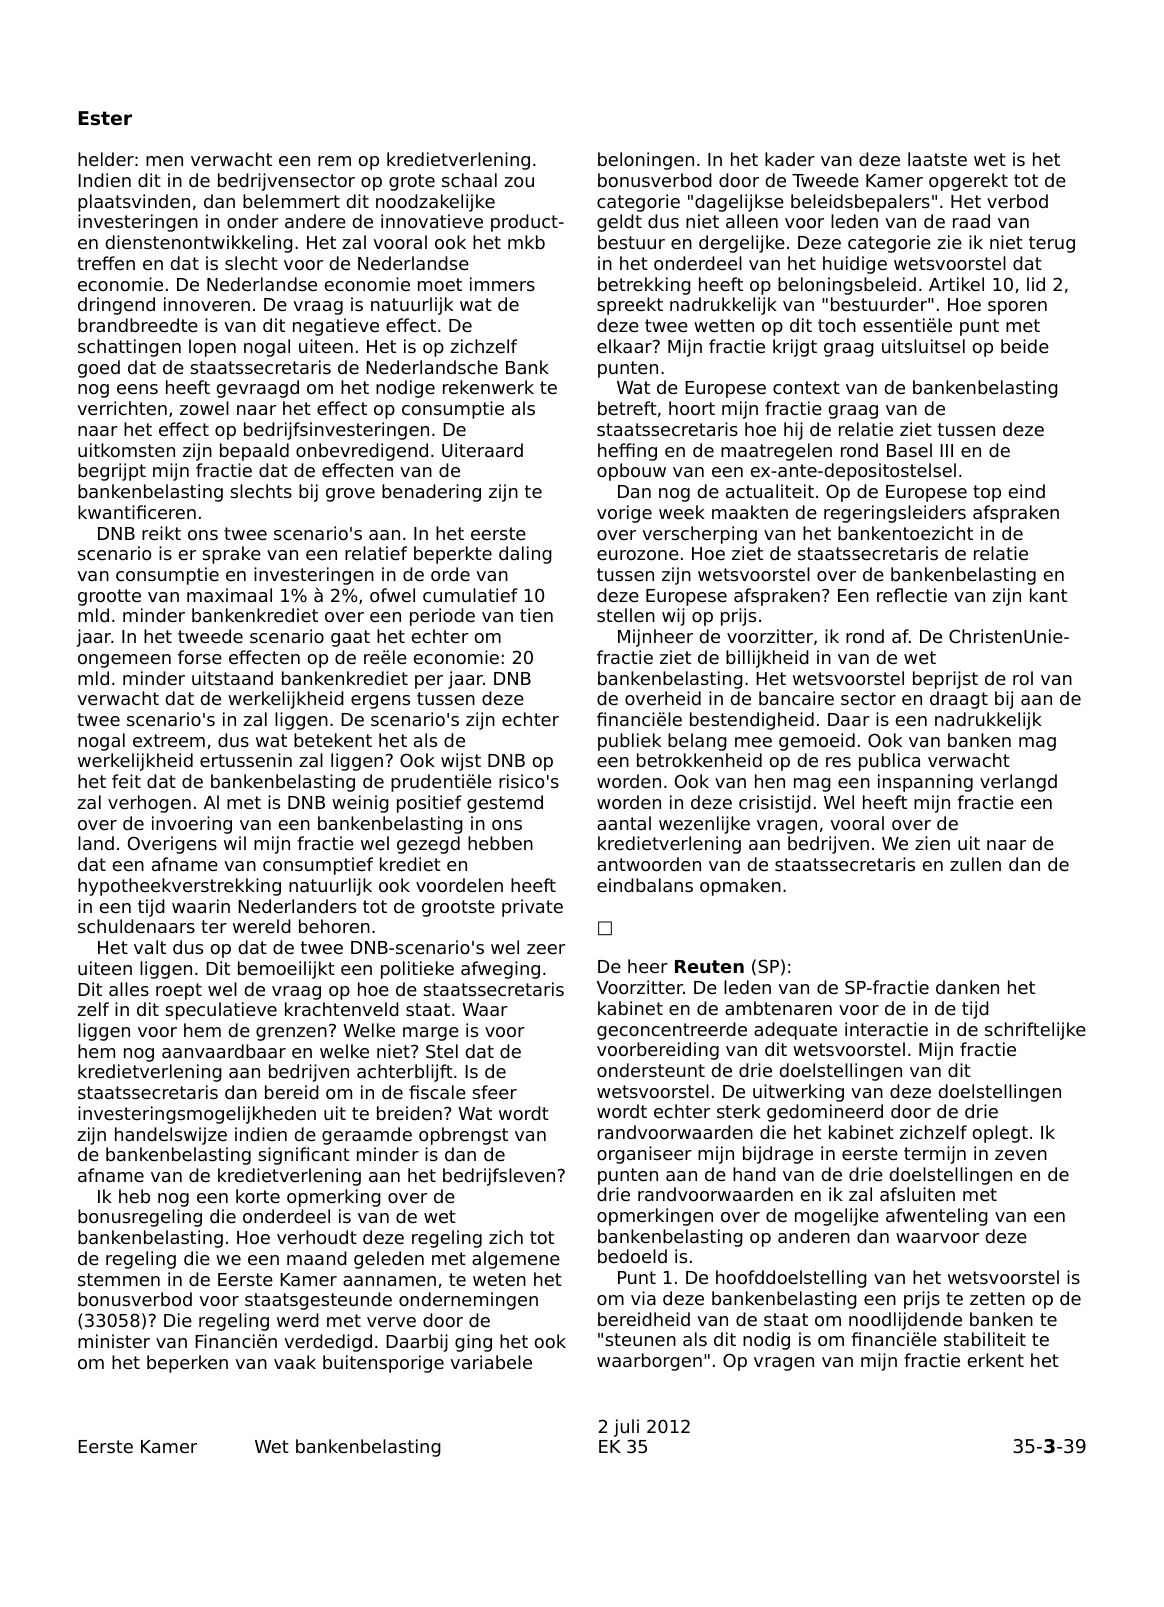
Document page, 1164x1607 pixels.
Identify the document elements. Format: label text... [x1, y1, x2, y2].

text helder: men verwacht een rem op kredietverlening. Indien dit in de bedrijvensector op grote schaal zou plaatsvinden, dan belemmert dit noodzakelijke investeringen in onder andere de innovatieve product- en dienstenontwikkeling. Het zal vooral ook het mkb treffen en dat is slecht voor de Nederlandse economie. De Nederlandse economie moet immers dringend innoveren. De vraag is natuurlijk wat de brandbreedte is van dit negatieve effect. De schattingen lopen nogal uiteen. Het is op zichzelf goed dat de staatssecretaris de Nederlandsche Bank nog eens heeft gevraagd om het nodige rekenwerk te verrichten, zowel naar het effect op consumptie als naar het effect op bedrijfsinvesteringen. De uitkomsten zijn bepaald onbevredigend. Uiteraard begrijpt mijn fractie dat de effecten van de bankenbelasting slechts bij grove benadering zijn te kwantificeren. [77, 150, 567, 523]
text Wat de Europese context van de bankenbelasting betreft, hoort mijn fractie graag van de staatssecretaris hoe hij de relatie ziet tussen deze heffing en de maatregelen rond Basel III en de opbouw van een ex-ante-depositostelsel. [596, 378, 1087, 482]
text Voorzitter. De leden van de SP-fractie danken het kabinet en de ambtenaren voor de in de tijd geconcentreerde adequate interactie in de schriftelijke voorbereiding van dit wetsvoorstel. Mijn fractie ondersteunt de drie doelstellingen van dit wetsvoorstel. De uitwerking van deze doelstellingen wordt echter sterk gedomineerd door de drie randvoorwaarden die het kabinet zichzelf oplegt. Ik organiseer mijn bijdrage in eerste termijn in zeven punten aan de hand van de drie doelstellingen en de drie randvoorwaarden en ik zal afsluiten met opmerkingen over de mogelijke afwenteling van een bankenbelasting op anderen dan waarvoor deze bedoeld is. [596, 978, 1087, 1268]
text beloningen. In het kader van deze laatste wet is het bonusverbod door de Tweede Kamer opgerekt tot de categorie "dagelijkse beleidsbepalers". Het verbod geldt dus niet alleen voor leden van de raad van bestuur en dergelijke. Deze categorie zie ik niet terug in het onderdeel van het huidige wetsvoorstel dat betrekking heeft op beloningsbeleid. Artikel 10, lid 2, spreekt nadrukkelijk van "bestuurder". Hoe sporen deze twee wetten op dit toch essentiële punt met elkaar? Mijn fractie krijgt graag uitsluitsel op beide punten. [596, 150, 1087, 378]
text DNB reikt ons twee scenario's aan. In het eerste scenario is er sprake van een relatief beperkte daling van consumptie en investeringen in de orde van grootte van maximaal 1% à 2%, ofwel cumulatief 10 mld. minder bankenkrediet over een periode van tien jaar. In het tweede scenario gaat het echter om ongemeen forse effecten op de reële economie: 20 mld. minder uitstaand bankenkrediet per jaar. DNB verwacht dat de werkelijkheid ergens tussen deze twee scenario's in zal liggen. De scenario's zijn echter nogal extreem, dus wat betekent het als de werkelijkheid ertussenin zal liggen? Ook wijst DNB op het feit dat de bankenbelasting de prudentiële risico's zal verhogen. Al met is DNB weinig positief gestemd over de invoering van een bankenbelasting in ons land. Overigens wil mijn fractie wel gezegd hebben dat een afname van consumptief krediet en hypotheekverstrekking natuurlijk ook voordelen heeft in een tijd waarin Nederlanders tot de grootste private schuldenaars ter wereld behoren. [77, 523, 567, 938]
text Punt 1. De hoofddoelstelling van het wetsvoorstel is om via deze bankenbelasting een prijs te zetten op de bereidheid van de staat om noodlijdende banken te "steunen als dit nodig is om financiële stabiliteit te waarborgen". Op vragen van mijn fractie erkent het [596, 1268, 1087, 1372]
text Het valt dus op dat de twee DNB-scenario's wel zeer uiteen liggen. Dit bemoeilijkt een politieke afweging. Dit alles roept wel de vraag op hoe de staatssecretaris zelf in dit speculatieve krachtenveld staat. Waar liggen voor hem de grenzen? Welke marge is voor hem nog aanvaardbaar en welke niet? Stel dat de kredietverlening aan bedrijven achterblijft. Is de staatssecretaris dan bereid om in de fiscale sfeer investeringsmogelijkheden uit te breiden? Wat wordt zijn handelswijze indien de geraamde opbrengst van de bankenbelasting significant minder is dan de afname van de kredietverlening aan het bedrijfsleven? [77, 938, 567, 1187]
text De heer Reuten (SP): [596, 957, 1087, 978]
text Dan nog de actualiteit. Op de Europese top eind vorige week maakten de regeringsleiders afspraken over verscherping van het bankentoezicht in de eurozone. Hoe ziet de staatssecretaris de relatie tussen zijn wetsvoorstel over de bankenbelasting en deze Europese afspraken? Een reflectie van zijn kant stellen wij op prijs. [596, 482, 1087, 627]
text Mijnheer de voorzitter, ik rond af. De ChristenUnie-fractie ziet de billijkheid in van de wet bankenbelasting. Het wetsvoorstel beprijst de rol van de overheid in de bancaire sector en draagt bij aan de financiële bestendigheid. Daar is een nadrukkelijk publiek belang mee gemoeid. Ook van banken mag een betrokkenheid op de res publica verwacht worden. Ook van hen mag een inspanning verlangd worden in deze crisistijd. Wel heeft mijn fractie een aantal wezenlijke vragen, vooral over de kredietverlening aan bedrijven. We zien uit naar de antwoorden van de staatssecretaris en zullen dan de eindbalans opmaken. [596, 627, 1087, 896]
text Ik heb nog een korte opmerking over de bonusregeling die onderdeel is van de wet bankenbelasting. Hoe verhoudt deze regeling zich tot de regeling die we een maand geleden met algemene stemmen in de Eerste Kamer aannamen, te weten het bonusverbod voor staatsgesteunde ondernemingen (33058)? Die regeling werd met verve door de minister van Financiën verdedigd. Daarbij ging het ook om het beperken van vaak buitensporige variabele [77, 1187, 567, 1373]
text □ [596, 916, 1087, 937]
